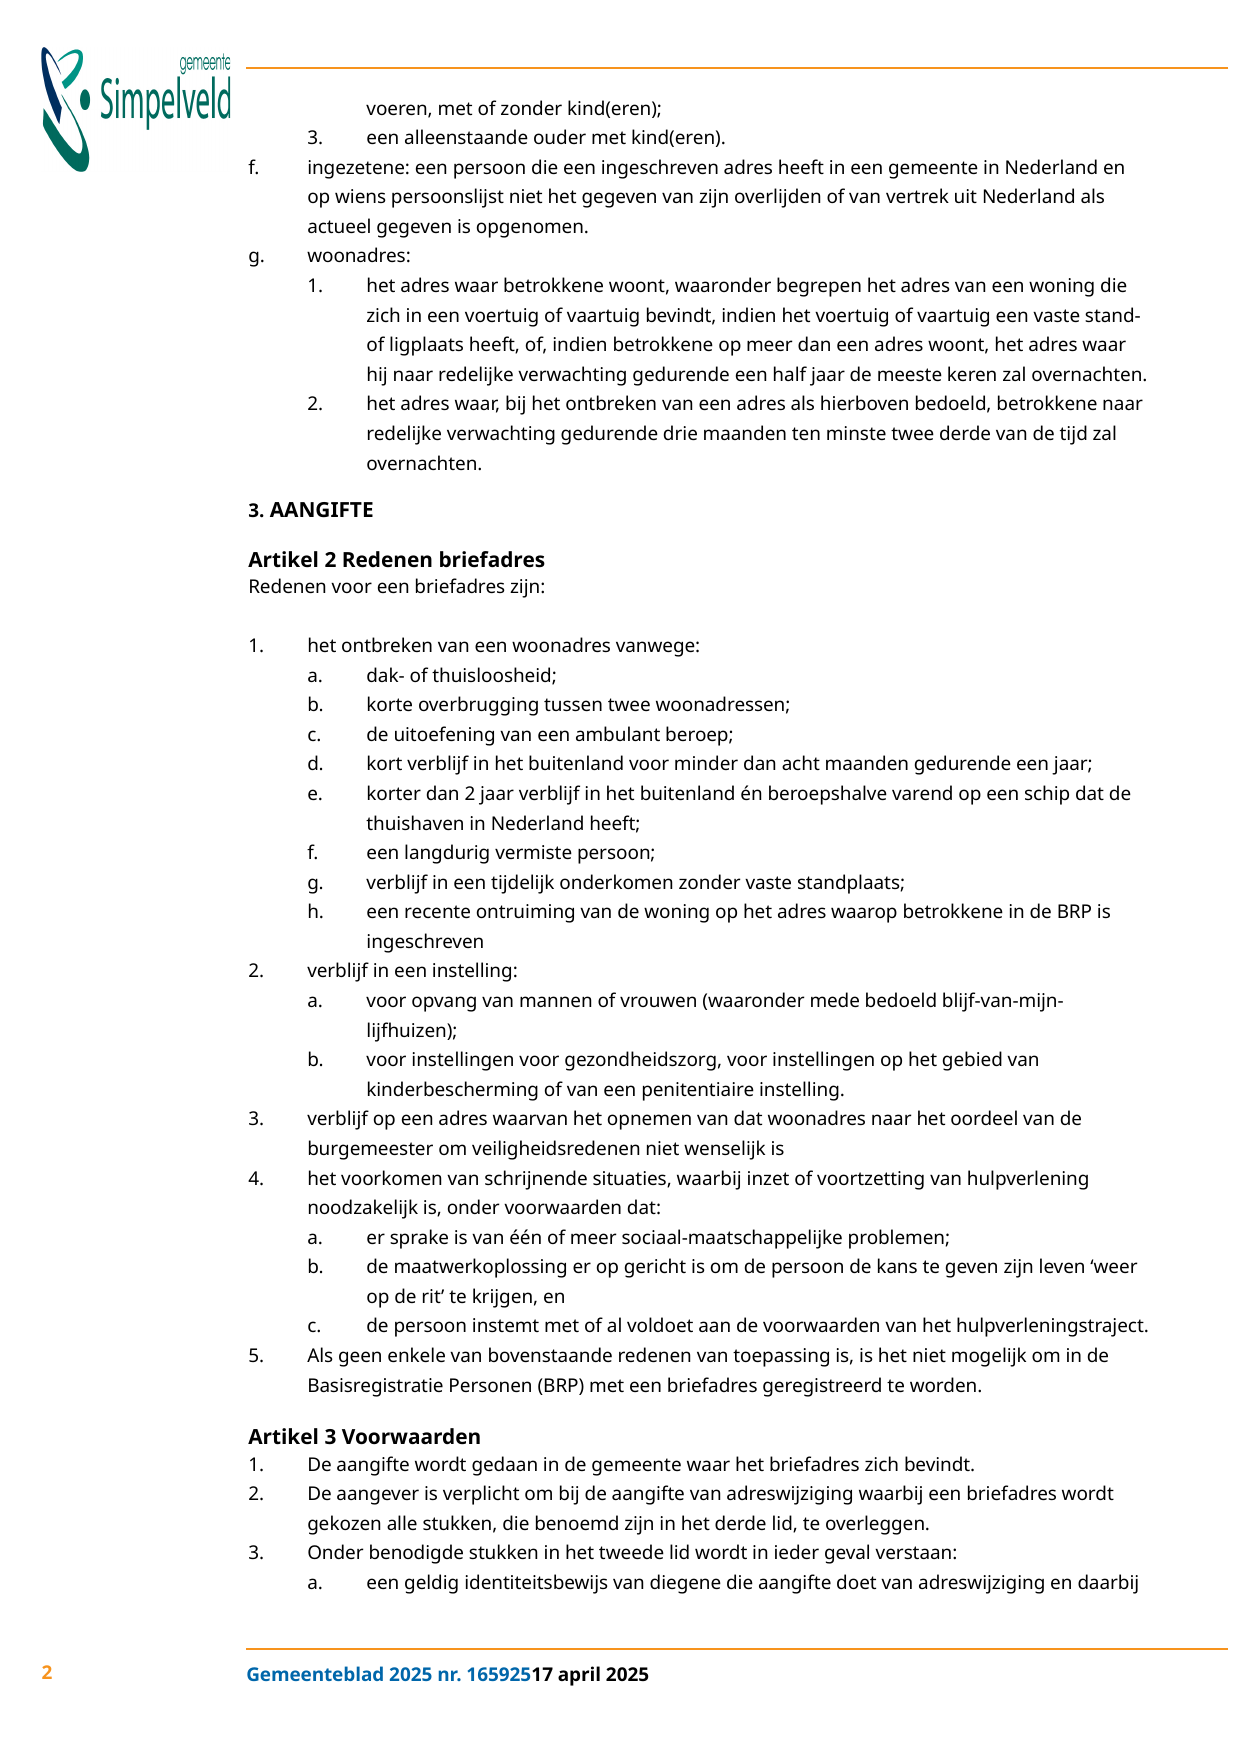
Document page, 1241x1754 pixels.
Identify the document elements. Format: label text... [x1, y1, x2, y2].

list verblijf in een tijdelijk onderkomen zonder vaste standplaats; [307, 869, 1152, 895]
list voor instellingen voor gezondheidszorg, voor instellingen op het gebied van kinderbescherming of van een penitentiaire instelling. [307, 1046, 1152, 1102]
list Als geen enkele van bovenstaande redenen van toepassing is, is het niet mogelijk om in de Basisregistratie Personen (BRP) met een briefadres geregistreerd te worden. [248, 1342, 1152, 1398]
list het adres waar betrokkene woont, waaronder begrepen het adres van een woning die zich in een voertuig of vaartuig bevindt, indien het voertuig of vaartuig een vaste stand- of ligplaats heeft, of, indien betrokkene op meer dan een adres woont, het adres waar hij naar redelijke verwachting gedurende een half jaar de meeste keren zal overnachten. [307, 272, 1152, 387]
list De aangifte wordt gedaan in de gemeente waar het briefadres zich bevindt. [248, 1451, 1152, 1476]
list het adres waar, bij het ontbreken van een adres als hierboven bedoeld, betrokkene naar redelijke verwachting gedurende drie maanden ten minste twee derde van de tijd zal overnachten. [307, 391, 1152, 476]
list de uitoefening van een ambulant beroep; [307, 721, 1152, 747]
text Artikel 3 Voorwaarden [248, 1422, 1152, 1451]
list voeren, met of zonder kind(eren); [307, 95, 1152, 121]
list een geldig identiteitsbewijs van diegene die aangifte doet van adreswijziging en daarbij [307, 1569, 1152, 1595]
list het ontbreken van een woonadres vanwege: [248, 632, 1152, 658]
text Artikel 2 Redenen briefadres [248, 545, 1152, 573]
list korter dan 2 jaar verblijf in het buitenland én beroepshalve varend op een schip dat de thuishaven in Nederland heeft; [307, 780, 1152, 836]
text 3. AANGIFTE [248, 495, 1152, 524]
list er sprake is van één of meer sociaal-maatschappelijke problemen; [307, 1224, 1152, 1250]
picture [41, 47, 231, 172]
list voor opvang van mannen of vrouwen (waaronder mede bedoeld blijf-van-mijn-lijfhuizen); [307, 987, 1152, 1043]
list een recente ontruiming van de woning op het adres waarop betrokkene in de BRP is ingeschreven [307, 898, 1152, 954]
list het voorkomen van schrijnende situaties, waarbij inzet of voortzetting van hulpverlening noodzakelijk is, onder voorwaarden dat: [248, 1165, 1152, 1220]
list ingezetene: een persoon die een ingeschreven adres heeft in een gemeente in Nederland en op wiens persoonslijst niet het gegeven van zijn overlijden of van vertrek uit Nederland als actueel gegeven is opgenomen. [248, 154, 1152, 239]
list verblijf op een adres waarvan het opnemen van dat woonadres naar het oordeel van de burgemeester om veiligheidsredenen niet wenselijk is [248, 1106, 1152, 1161]
list kort verblijf in het buitenland voor minder dan acht maanden gedurende een jaar; [307, 751, 1152, 776]
list De aangever is verplicht om bij de aangifte van adreswijziging waarbij een briefadres wordt gekozen alle stukken, die benoemd zijn in het derde lid, te overleggen. [248, 1480, 1152, 1536]
list de maatwerkoplossing er op gericht is om de persoon de kans te geven zijn leven ‘weer op de rit’ te krijgen, en [307, 1253, 1152, 1309]
list woonadres: [248, 243, 1152, 268]
list verblijf in een instelling: [248, 958, 1152, 983]
list korte overbrugging tussen twee woonadressen; [307, 691, 1152, 717]
list dak- of thuisloosheid; [307, 662, 1152, 688]
list een langdurig vermiste persoon; [307, 839, 1152, 865]
list een alleenstaande ouder met kind(eren). [307, 124, 1152, 150]
text Redenen voor een briefadres zijn: [248, 573, 1152, 599]
list de persoon instemt met of al voldoet aan de voorwaarden van het hulpverleningstraject. [307, 1313, 1152, 1338]
list Onder benodigde stukken in het tweede lid wordt in ieder geval verstaan: [248, 1539, 1152, 1565]
